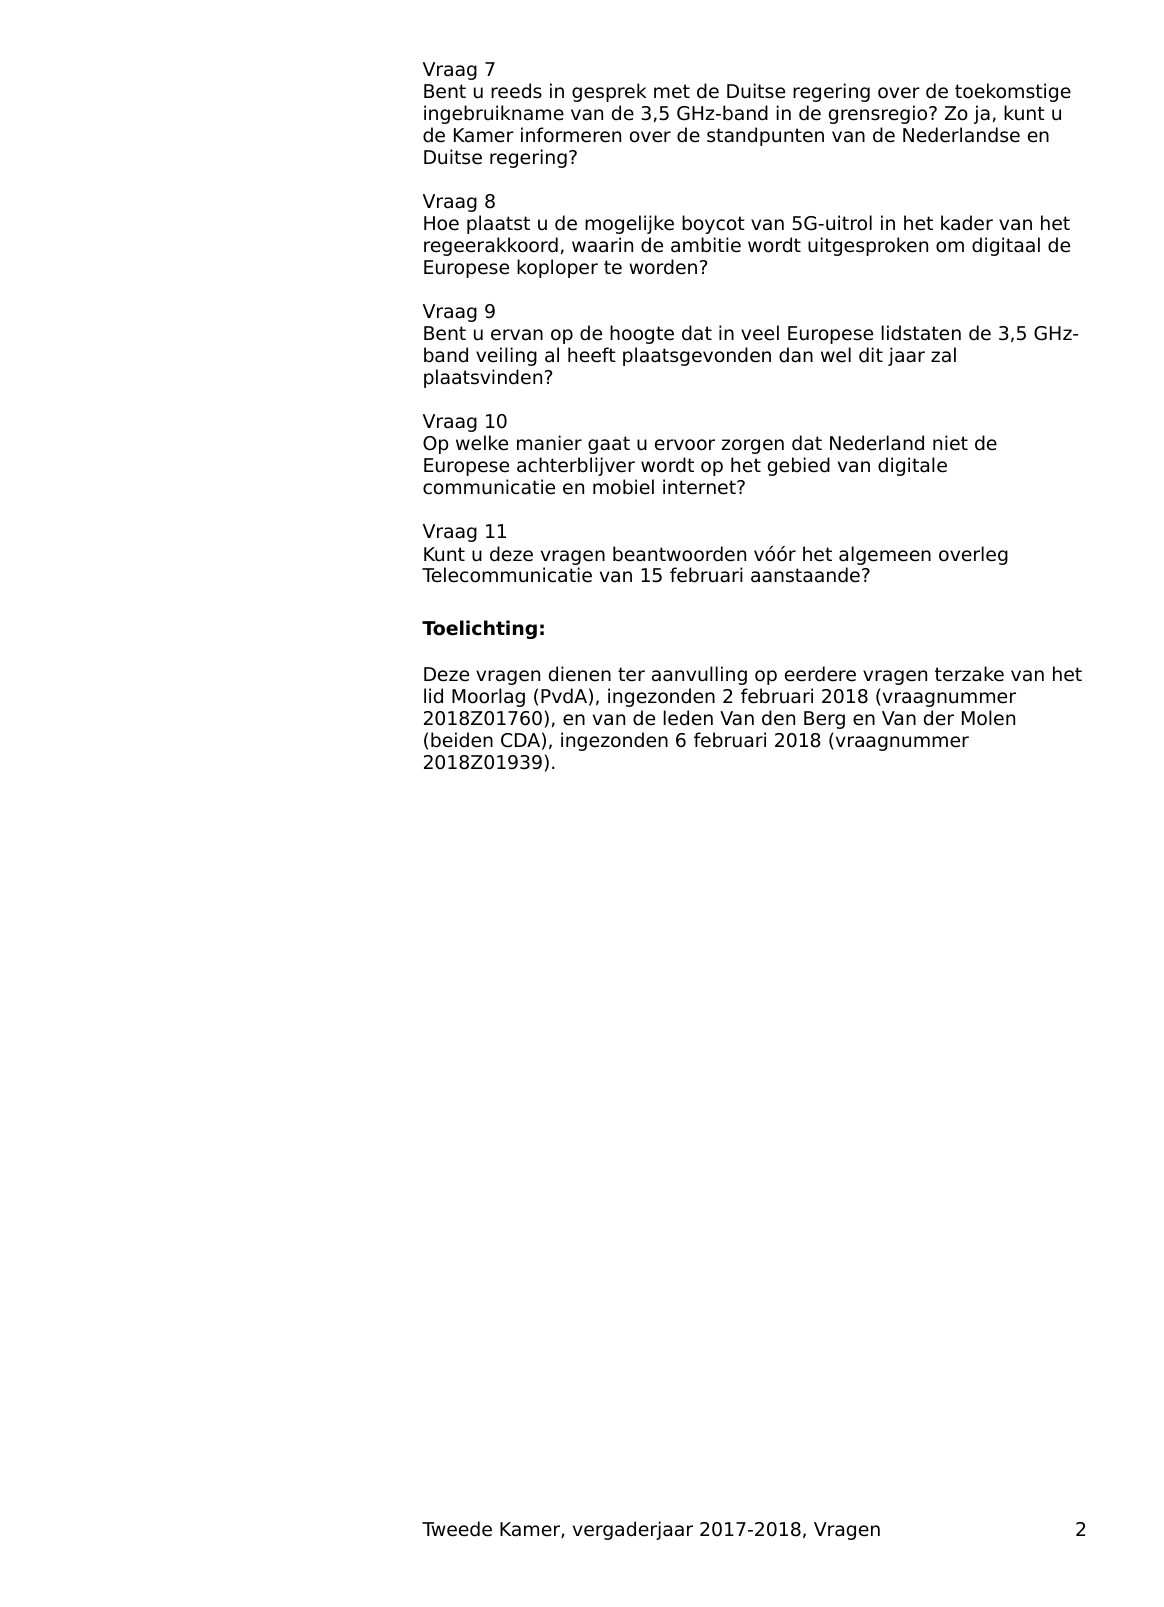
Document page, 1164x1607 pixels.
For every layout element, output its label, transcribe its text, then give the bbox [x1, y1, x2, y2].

text Bent u ervan op de hoogte dat in veel Europese lidstaten de 3,5 GHz-band veiling al heeft plaatsgevonden dan wel dit jaar zal plaatsvinden? [422, 323, 1087, 389]
text Op welke manier gaat u ervoor zorgen dat Nederland niet de Europese achterblijver wordt op het gebied van digitale communicatie en mobiel internet? [422, 433, 1087, 499]
text Vraag 10 [422, 411, 1087, 433]
text Vraag 11 [422, 521, 1087, 543]
text Deze vragen dienen ter aanvulling op eerdere vragen terzake van het lid Moorlag (PvdA), ingezonden 2 februari 2018 (vraagnummer 2018Z01760), en van de leden Van den Berg en Van der Molen (beiden CDA), ingezonden 6 februari 2018 (vraagnummer 2018Z01939). [422, 664, 1087, 774]
text Bent u reeds in gesprek met de Duitse regering over de toekomstige ingebruikname van de 3,5 GHz-band in de grensregio? Zo ja, kunt u de Kamer informeren over de standpunten van de Nederlandse en Duitse regering? [422, 81, 1087, 169]
text Vraag 9 [422, 301, 1087, 323]
text Vraag 7 [422, 59, 1087, 81]
subtitle Toelichting: [422, 617, 1087, 639]
text Vraag 8 [422, 191, 1087, 213]
text Hoe plaatst u de mogelijke boycot van 5G-uitrol in het kader van het regeerakkoord, waarin de ambitie wordt uitgesproken om digitaal de Europese koploper te worden? [422, 213, 1087, 279]
text Kunt u deze vragen beantwoorden vóór het algemeen overleg Telecommunicatie van 15 februari aanstaande? [422, 543, 1087, 587]
